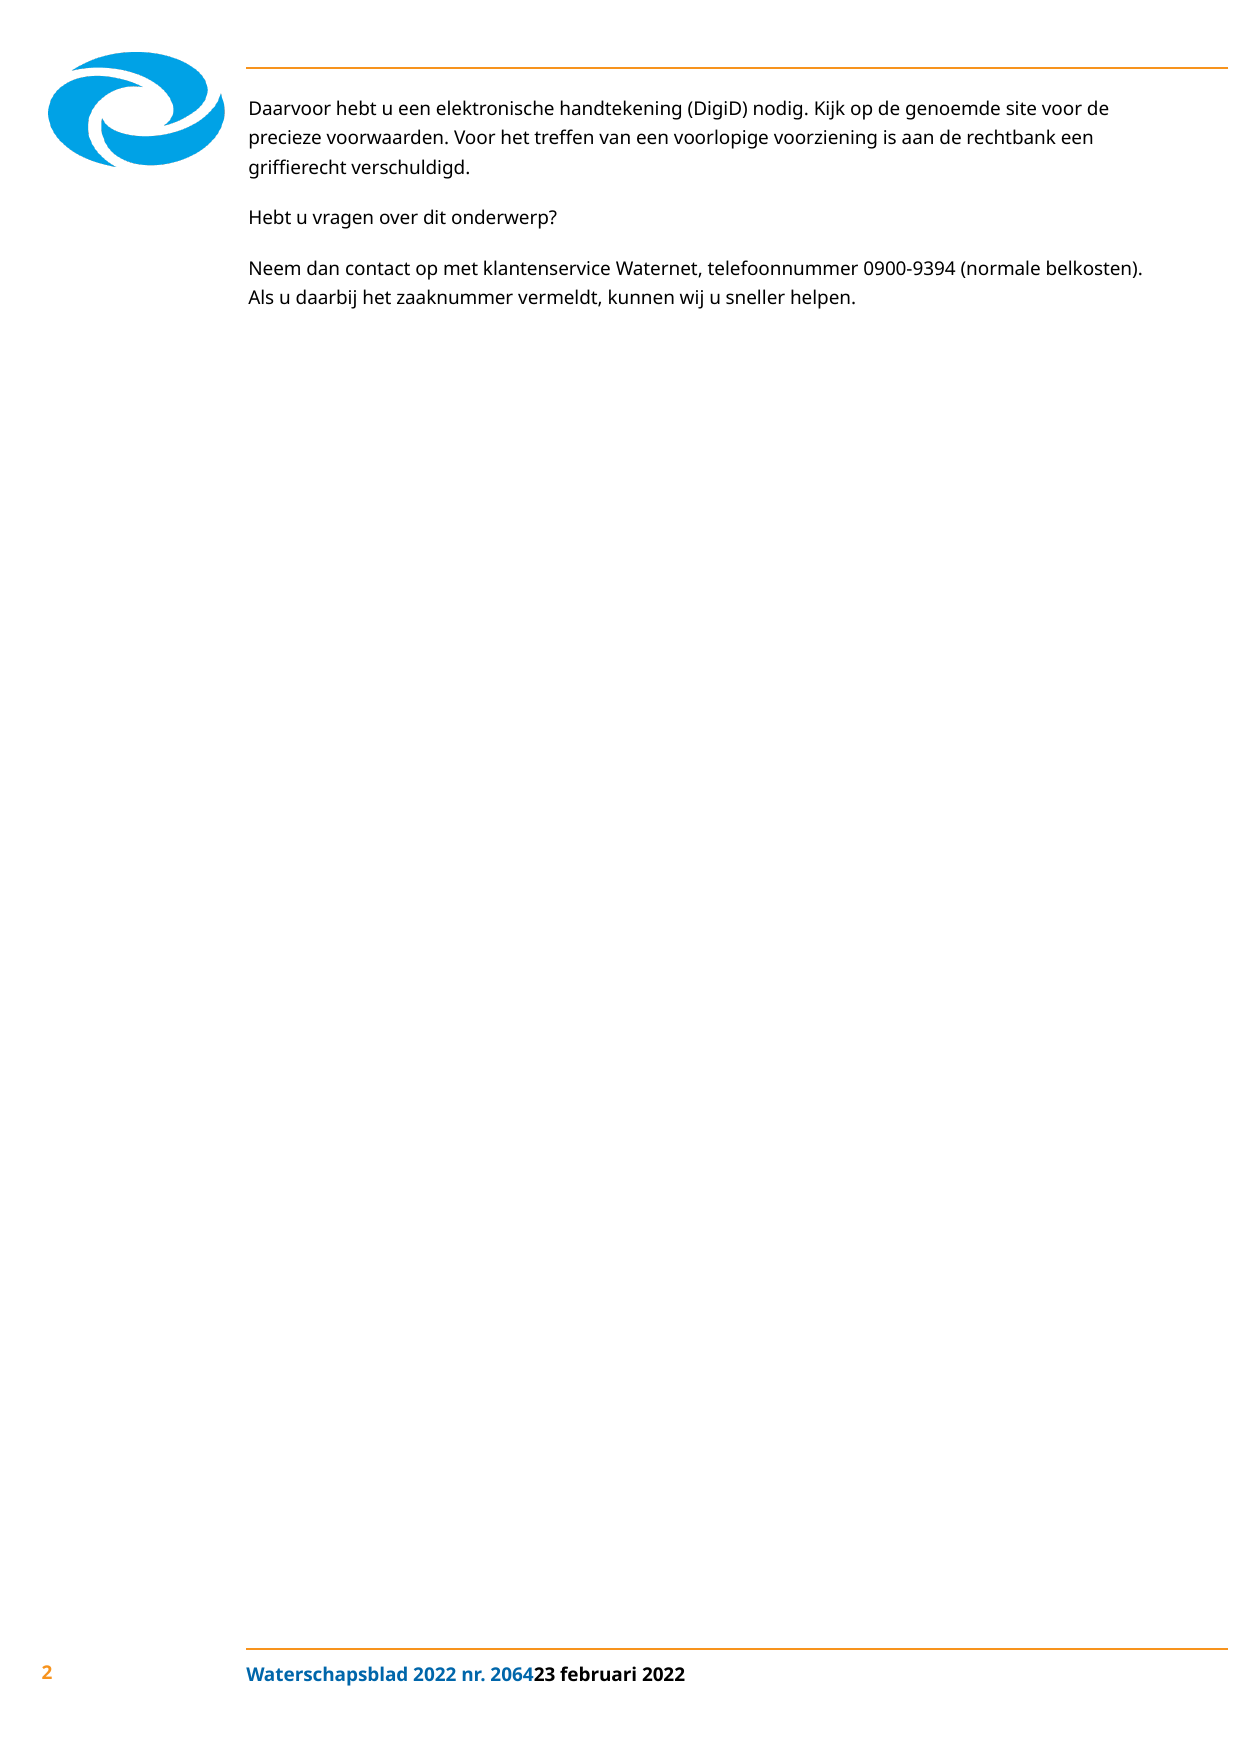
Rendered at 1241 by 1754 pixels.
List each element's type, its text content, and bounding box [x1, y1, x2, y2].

text Hebt u vragen over dit onderwerp? [248, 204, 1152, 230]
text Neem dan contact op met klantenservice Waternet, telefoonnummer 0900-9394 (normale belkosten). Als u daarbij het zaaknummer vermeldt, kunnen wij u sneller helpen. [248, 255, 1152, 310]
text Daarvoor hebt u een elektronische handtekening (DigiD) nodig. Kijk op de genoemde site voor de precieze voorwaarden. Voor het treffen van een voorlopige voorziening is aan de rechtbank een griffierecht verschuldigd. [248, 95, 1152, 180]
picture [41, 47, 231, 172]
